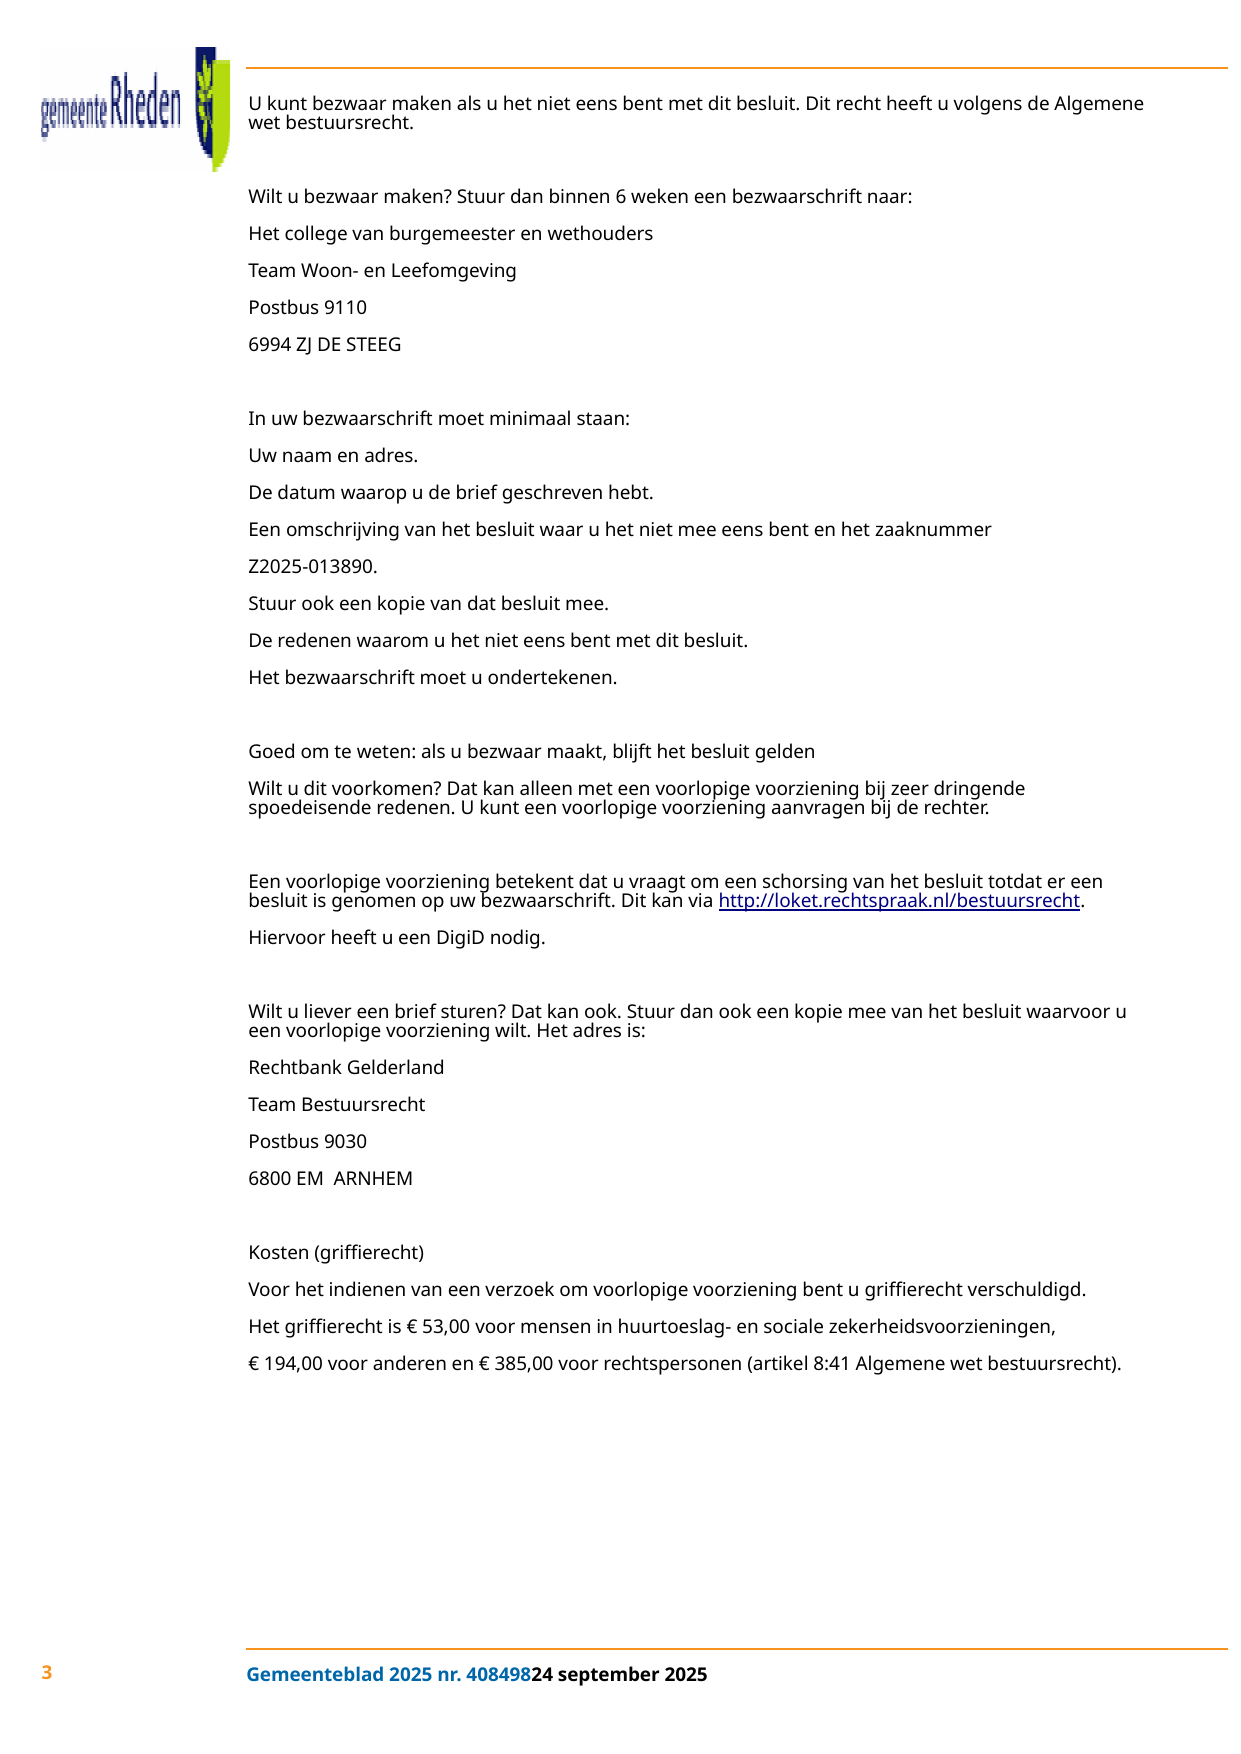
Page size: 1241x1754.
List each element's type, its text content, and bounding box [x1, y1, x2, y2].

text Postbus 9110 [248, 299, 1152, 318]
text Postbus 9030 [248, 1133, 1152, 1153]
picture [41, 47, 231, 172]
text U kunt bezwaar maken als u het niet eens bent met dit besluit. Dit recht heeft u volgens de Algemene wet bestuursrecht. [248, 95, 1152, 133]
text Goed om te weten: als u bezwaar maakt, blijft het besluit gelden [248, 743, 1152, 762]
text Een voorlopige voorziening betekent dat u vraagt om een schorsing van het besluit totdat er een besluit is genomen op uw bezwaarschrift. Dit kan via http://loket.rechtspraak.nl/bestuursrecht. [248, 873, 1152, 911]
text Een omschrijving van het besluit waar u het niet mee eens bent en het zaaknummer [248, 521, 1152, 540]
text Rechtbank Gelderland [248, 1059, 1152, 1079]
text Team Woon- en Leefomgeving [248, 262, 1152, 281]
text Het college van burgemeester en wethouders [248, 225, 1152, 244]
text € 194,00 voor anderen en € 385,00 voor rechtspersonen (artikel 8:41 Algemene wet bestuursrecht). [248, 1355, 1152, 1374]
text In uw bezwaarschrift moet minimaal staan: [248, 410, 1152, 429]
text 6994 ZJ DE STEEG [248, 336, 1152, 355]
text Wilt u bezwaar maken? Stuur dan binnen 6 weken een bezwaarschrift naar: [248, 188, 1152, 207]
text De redenen waarom u het niet eens bent met dit besluit. [248, 632, 1152, 651]
text Wilt u dit voorkomen? Dat kan alleen met een voorlopige voorziening bij zeer dringende spoedeisende redenen. U kunt een voorlopige voorziening aanvragen bij de rechter. [248, 780, 1152, 818]
text Voor het indienen van een verzoek om voorlopige voorziening bent u griffierecht verschuldigd. [248, 1281, 1152, 1301]
text Wilt u liever een brief sturen? Dat kan ook. Stuur dan ook een kopie mee van het besluit waarvoor u een voorlopige voorziening wilt. Het adres is: [248, 1003, 1152, 1042]
text Hiervoor heeft u een DigiD nodig. [248, 929, 1152, 948]
text Team Bestuursrecht [248, 1096, 1152, 1116]
text Z2025-013890. [248, 558, 1152, 577]
text Kosten (griffierecht) [248, 1244, 1152, 1263]
text Uw naam en adres. [248, 447, 1152, 466]
text Het griffierecht is € 53,00 voor mensen in huurtoeslag- en sociale zekerheidsvoorzieningen, [248, 1318, 1152, 1337]
text Het bezwaarschrift moet u ondertekenen. [248, 669, 1152, 688]
text Stuur ook een kopie van dat besluit mee. [248, 595, 1152, 614]
text De datum waarop u de brief geschreven hebt. [248, 484, 1152, 503]
text 6800 EM ARNHEM [248, 1170, 1152, 1189]
